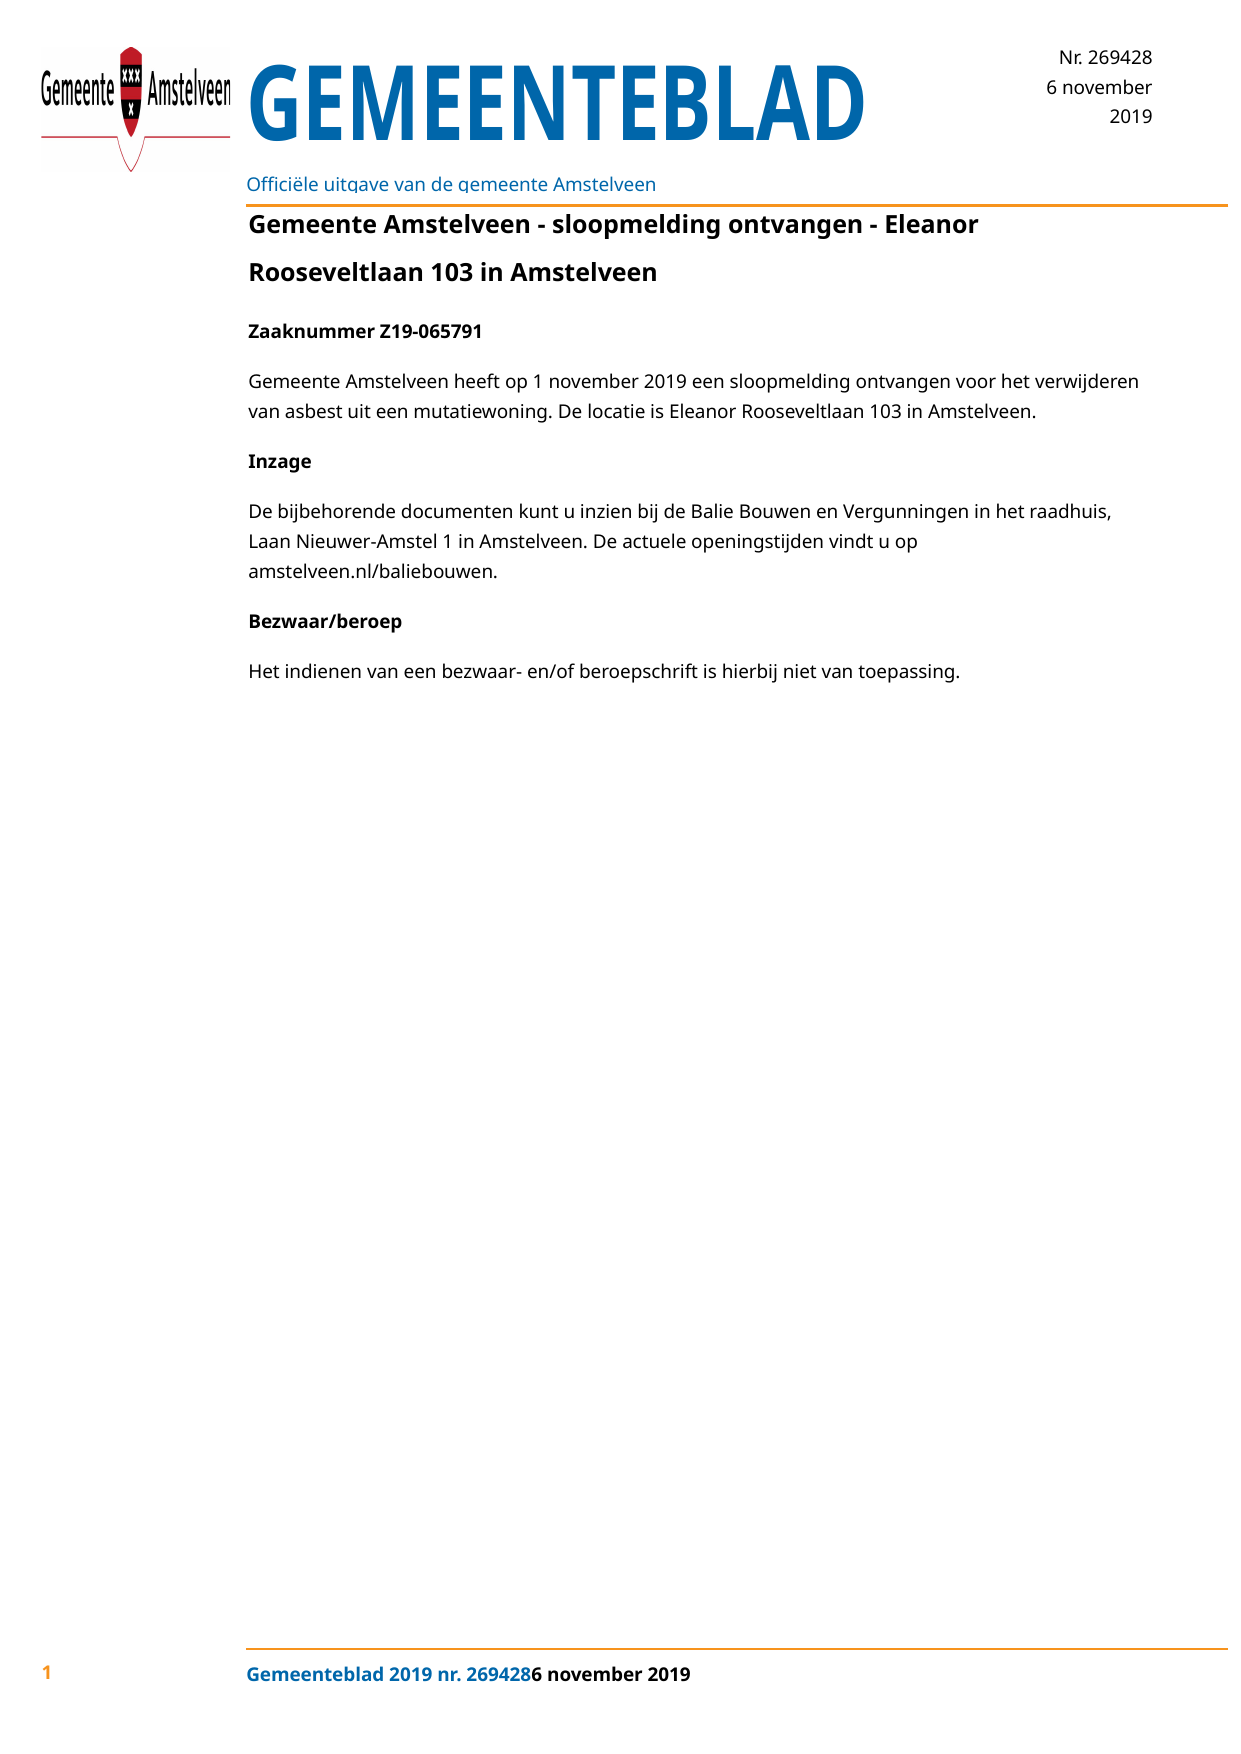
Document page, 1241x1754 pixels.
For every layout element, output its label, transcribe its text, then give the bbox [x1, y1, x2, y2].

text Het indienen van een bezwaar- en/of beroepschrift is hierbij niet van toepassing. [248, 659, 1152, 684]
text Bezwaar/beroep [248, 608, 1152, 634]
text Inzage [248, 448, 1152, 474]
text Gemeente Amstelveen heeft op 1 november 2019 een sloopmelding ontvangen voor het verwijderen van asbest uit een mutatiewoning. De locatie is Eleanor Rooseveltlaan 103 in Amstelveen. [248, 368, 1152, 424]
text De bijbehorende documenten kunt u inzien bij de Balie Bouwen en Vergunningen in het raadhuis, Laan Nieuwer-Amstel 1 in Amstelveen. De actuele openingstijden vindt u op amstelveen.nl/baliebouwen. [248, 499, 1152, 584]
text Zaaknummer Z19-065791 [248, 318, 1152, 344]
text Gemeente Amstelveen - sloopmelding ontvangen - Eleanor Rooseveltlaan 103 in Amstelveen [248, 207, 1152, 288]
picture [41, 47, 231, 172]
